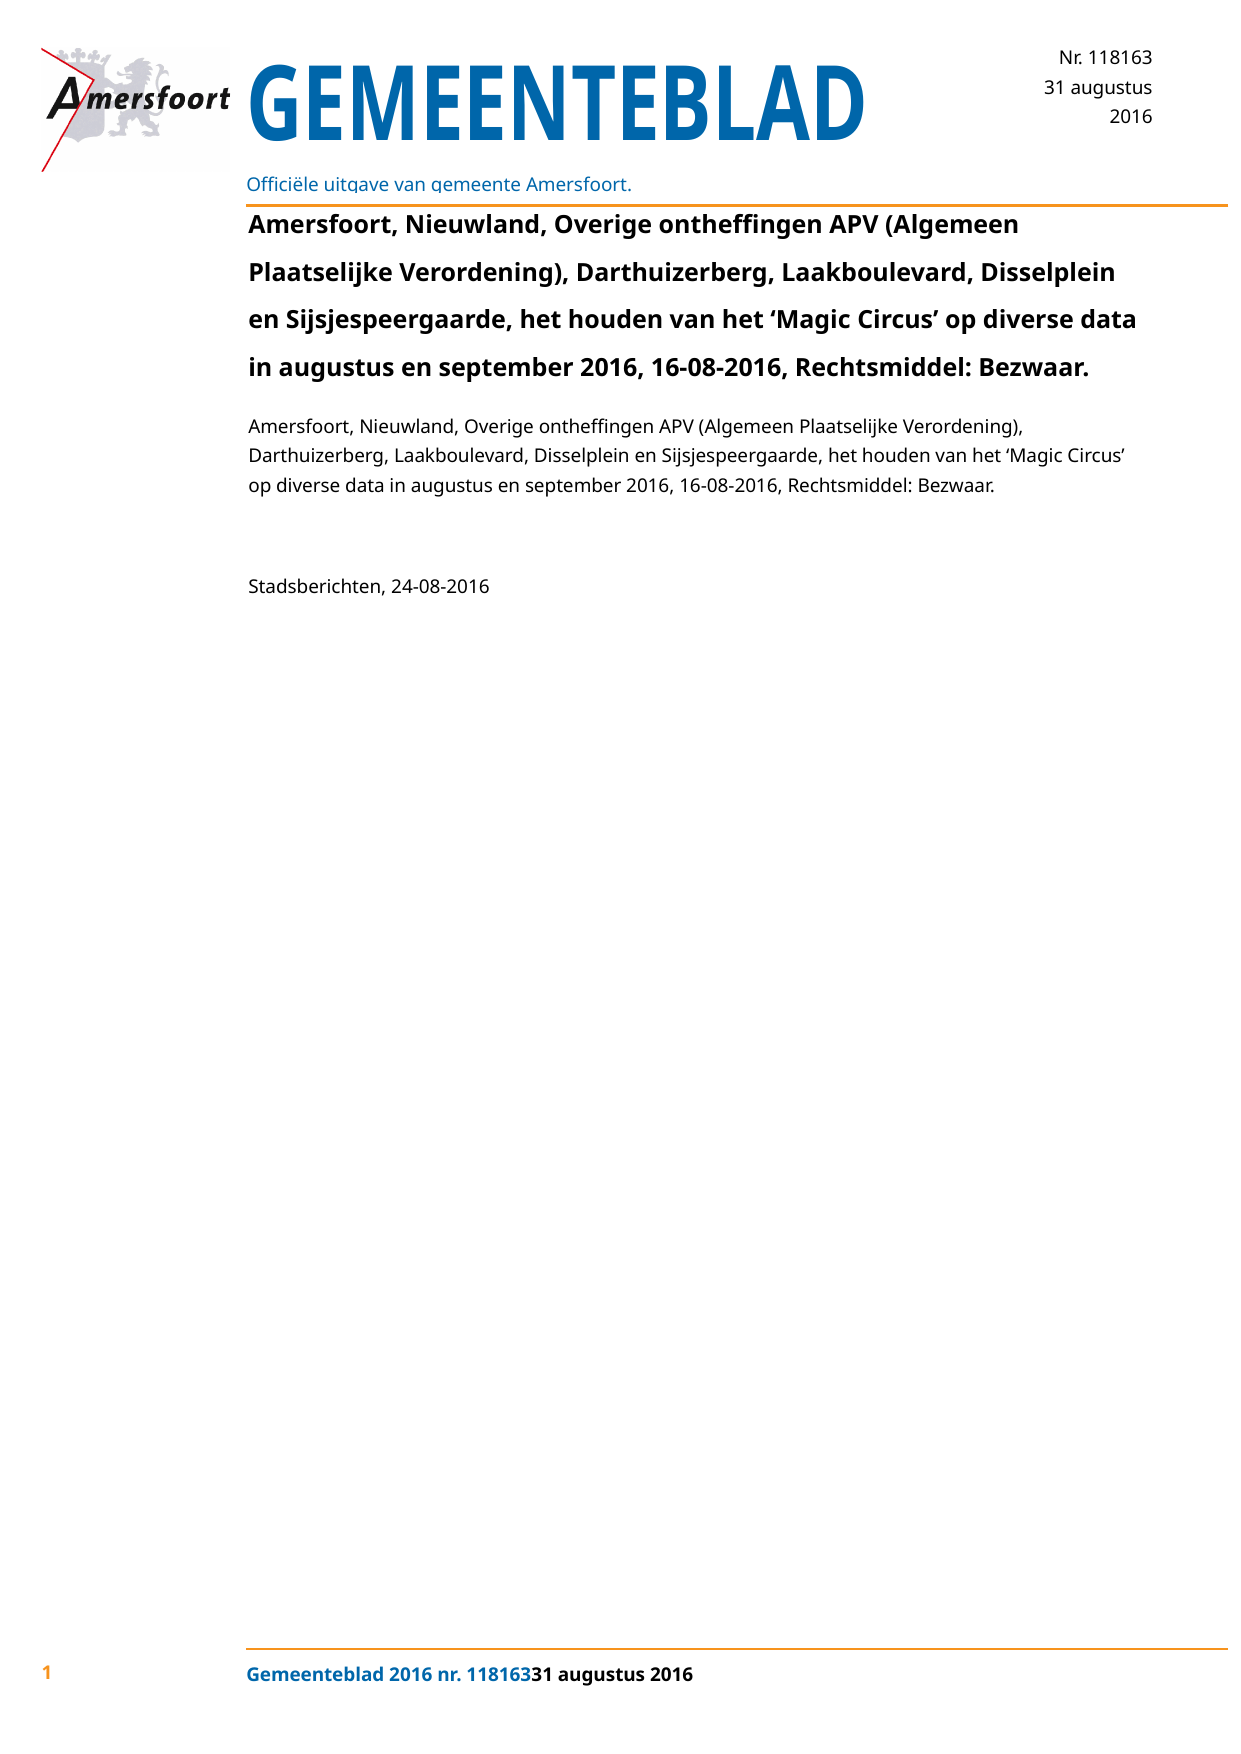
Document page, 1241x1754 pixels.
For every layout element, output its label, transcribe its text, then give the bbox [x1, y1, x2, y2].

text Amersfoort, Nieuwland, Overige ontheffingen APV (Algemeen Plaatselijke Verordening), Darthuizerberg, Laakboulevard, Disselplein en Sijsjespeergaarde, het houden van het ‘Magic Circus’ op diverse data in augustus en september 2016, 16-08-2016, Rechtsmiddel: Bezwaar. [248, 413, 1152, 498]
text Stadsberichten, 24-08-2016 [248, 573, 1152, 599]
text Amersfoort, Nieuwland, Overige ontheffingen APV (Algemeen Plaatselijke Verordening), Darthuizerberg, Laakboulevard, Disselplein en Sijsjespeergaarde, het houden van het ‘Magic Circus’ op diverse data in augustus en september 2016, 16-08-2016, Rechtsmiddel: Bezwaar. [248, 207, 1152, 384]
picture [41, 47, 231, 172]
